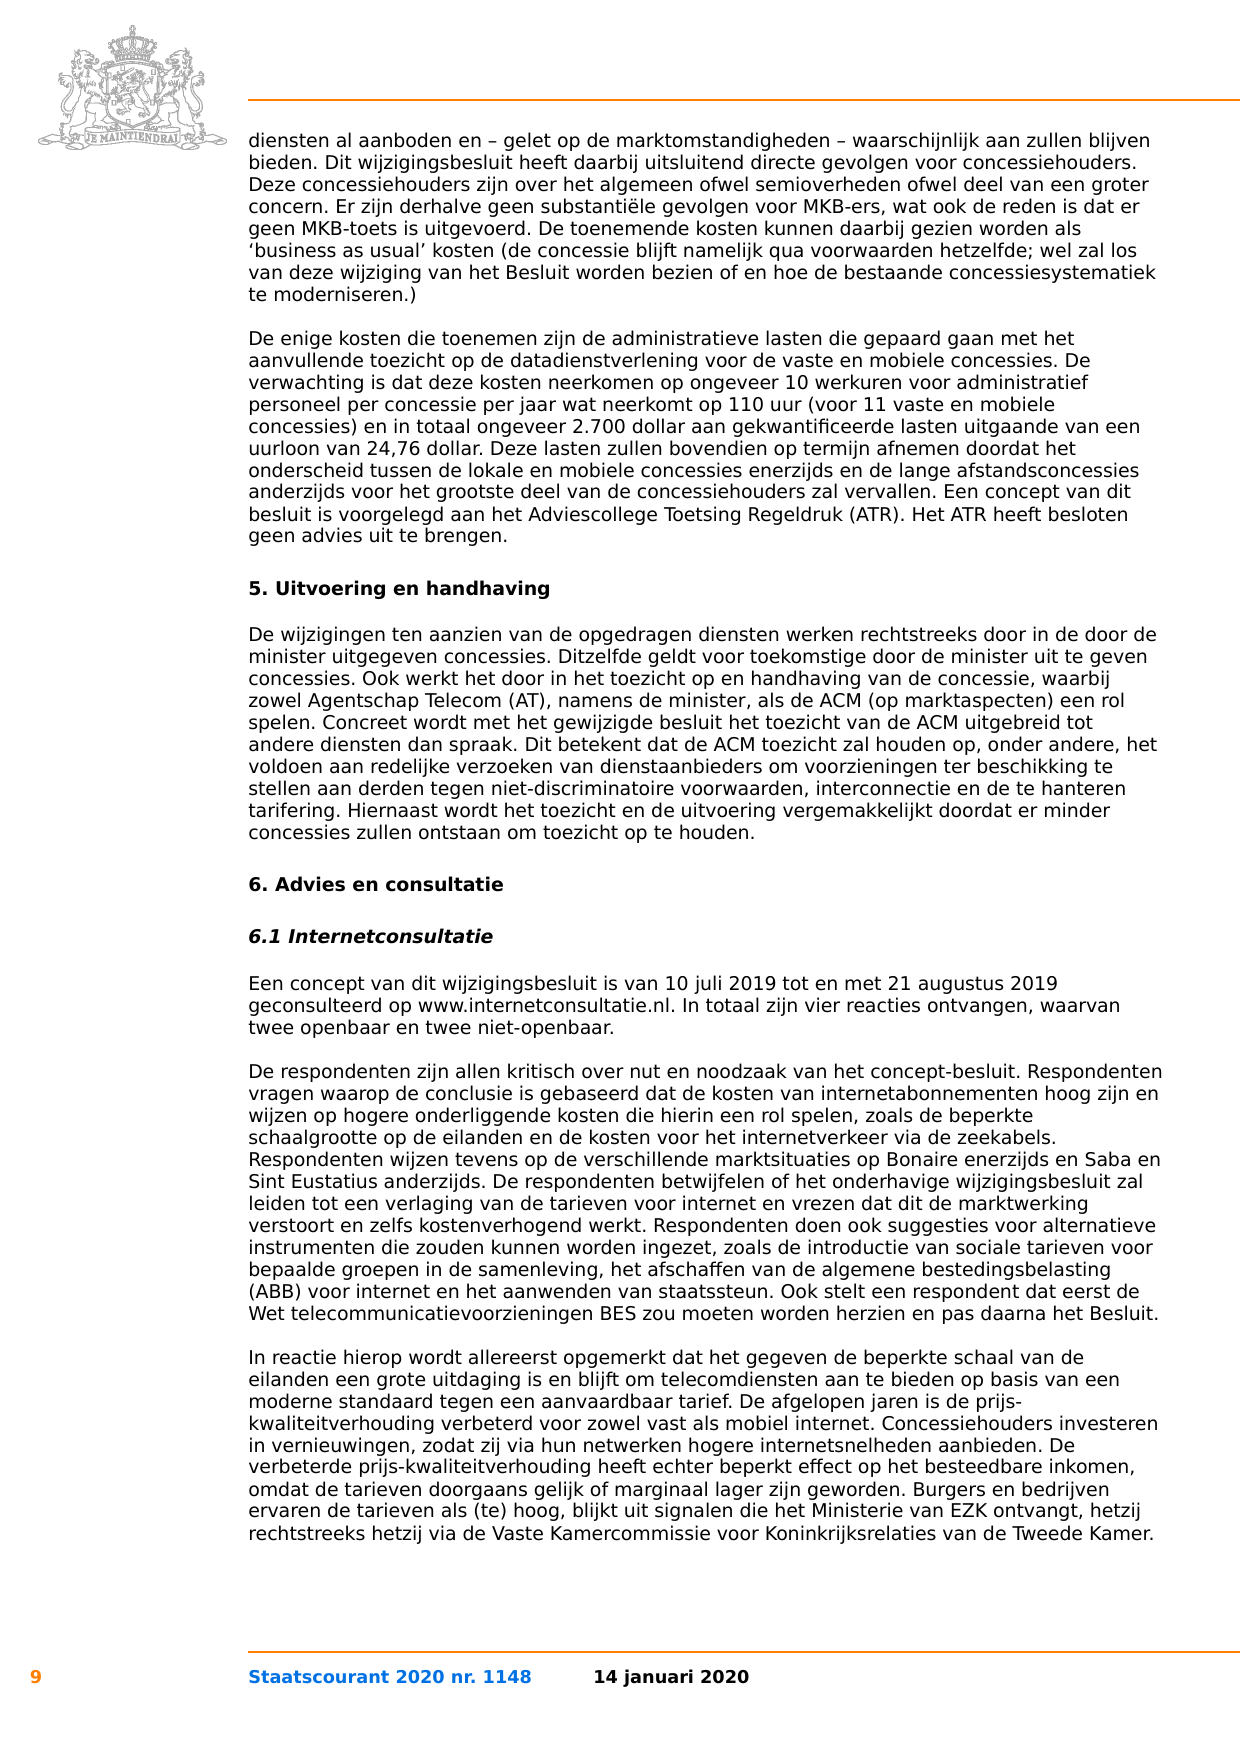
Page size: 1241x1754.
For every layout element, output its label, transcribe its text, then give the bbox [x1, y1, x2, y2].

text De wijzigingen ten aanzien van de opgedragen diensten werken rechtstreeks door in de door de minister uitgegeven concessies. Ditzelfde geldt voor toekomstige door de minister uit te geven concessies. Ook werkt het door in het toezicht op en handhaving van de concessie, waarbij zowel Agentschap Telecom (AT), namens de minister, als de ACM (op marktaspecten) een rol spelen. Concreet wordt met het gewijzigde besluit het toezicht van de ACM uitgebreid tot andere diensten dan spraak. Dit betekent dat de ACM toezicht zal houden op, onder andere, het voldoen aan redelijke verzoeken van dienstaanbieders om voorzieningen ter beschikking te stellen aan derden tegen niet-discriminatoire voorwaarden, interconnectie en de te hanteren tarifering. Hiernaast wordt het toezicht en de uitvoering vergemakkelijkt doordat er minder concessies zullen ontstaan om toezicht op te houden. [248, 624, 1163, 844]
text De enige kosten die toenemen zijn de administratieve lasten die gepaard gaan met het aanvullende toezicht op de datadienstverlening voor de vaste en mobiele concessies. De verwachting is dat deze kosten neerkomen op ongeveer 10 werkuren voor administratief personeel per concessie per jaar wat neerkomt op 110 uur (voor 11 vaste en mobiele concessies) en in totaal ongeveer 2.700 dollar aan gekwantificeerde lasten uitgaande van een uurloon van 24,76 dollar. Deze lasten zullen bovendien op termijn afnemen doordat het onderscheid tussen de lokale en mobiele concessies enerzijds en de lange afstandsconcessies anderzijds voor het grootste deel van de concessiehouders zal vervallen. Een concept van dit besluit is voorgelegd aan het Adviescollege Toetsing Regeldruk (ATR). Het ATR heeft besloten geen advies uit te brengen. [248, 328, 1163, 547]
subtitle 5. Uitvoering en handhaving [248, 577, 1163, 599]
text diensten al aanboden en – gelet op de marktomstandigheden – waarschijnlijk aan zullen blijven bieden. Dit wijzigingsbesluit heeft daarbij uitsluitend directe gevolgen voor concessiehouders. Deze concessiehouders zijn over het algemeen ofwel semioverheden ofwel deel van een groter concern. Er zijn derhalve geen substantiële gevolgen voor MKB-ers, wat ook de reden is dat er geen MKB-toets is uitgevoerd. De toenemende kosten kunnen daarbij gezien worden als ‘business as usual’ kosten (de concessie blijft namelijk qua voorwaarden hetzelfde; wel zal los van deze wijziging van het Besluit worden bezien of en hoe de bestaande concessiesystematiek te moderniseren.) [248, 130, 1163, 306]
subtitle 6.1 Internetconsultatie [248, 926, 1163, 948]
subtitle 6. Advies en consultatie [248, 874, 1163, 896]
picture [38, 25, 227, 150]
text Een concept van dit wijzigingsbesluit is van 10 juli 2019 tot en met 21 augustus 2019 geconsulteerd op www.internetconsultatie.nl. In totaal zijn vier reacties ontvangen, waarvan twee openbaar en twee niet-openbaar. [248, 973, 1163, 1039]
text De respondenten zijn allen kritisch over nut en noodzaak van het concept-besluit. Respondenten vragen waarop de conclusie is gebaseerd dat de kosten van internetabonnementen hoog zijn en wijzen op hogere onderliggende kosten die hierin een rol spelen, zoals de beperkte schaalgrootte op de eilanden en de kosten voor het internetverkeer via de zeekabels. Respondenten wijzen tevens op de verschillende marktsituaties op Bonaire enerzijds en Saba en Sint Eustatius anderzijds. De respondenten betwijfelen of het onderhavige wijzigingsbesluit zal leiden tot een verlaging van de tarieven voor internet en vrezen dat dit de marktwerking verstoort en zelfs kostenverhogend werkt. Respondenten doen ook suggesties voor alternatieve instrumenten die zouden kunnen worden ingezet, zoals de introductie van sociale tarieven voor bepaalde groepen in de samenleving, het afschaffen van de algemene bestedingsbelasting (ABB) voor internet en het aanwenden van staatssteun. Ook stelt een respondent dat eerst de Wet telecommunicatievoorzieningen BES zou moeten worden herzien en pas daarna het Besluit. [248, 1061, 1163, 1325]
text In reactie hierop wordt allereerst opgemerkt dat het gegeven de beperkte schaal van de eilanden een grote uitdaging is en blijft om telecomdiensten aan te bieden op basis van een moderne standaard tegen een aanvaardbaar tarief. De afgelopen jaren is de prijs-kwaliteitverhouding verbeterd voor zowel vast als mobiel internet. Concessiehouders investeren in vernieuwingen, zodat zij via hun netwerken hogere internetsnelheden aanbieden. De verbeterde prijs-kwaliteitverhouding heeft echter beperkt effect op het besteedbare inkomen, omdat de tarieven doorgaans gelijk of marginaal lager zijn geworden. Burgers en bedrijven ervaren de tarieven als (te) hoog, blijkt uit signalen die het Ministerie van EZK ontvangt, hetzij rechtstreeks hetzij via de Vaste Kamercommissie voor Koninkrijksrelaties van de Tweede Kamer. [248, 1347, 1163, 1544]
